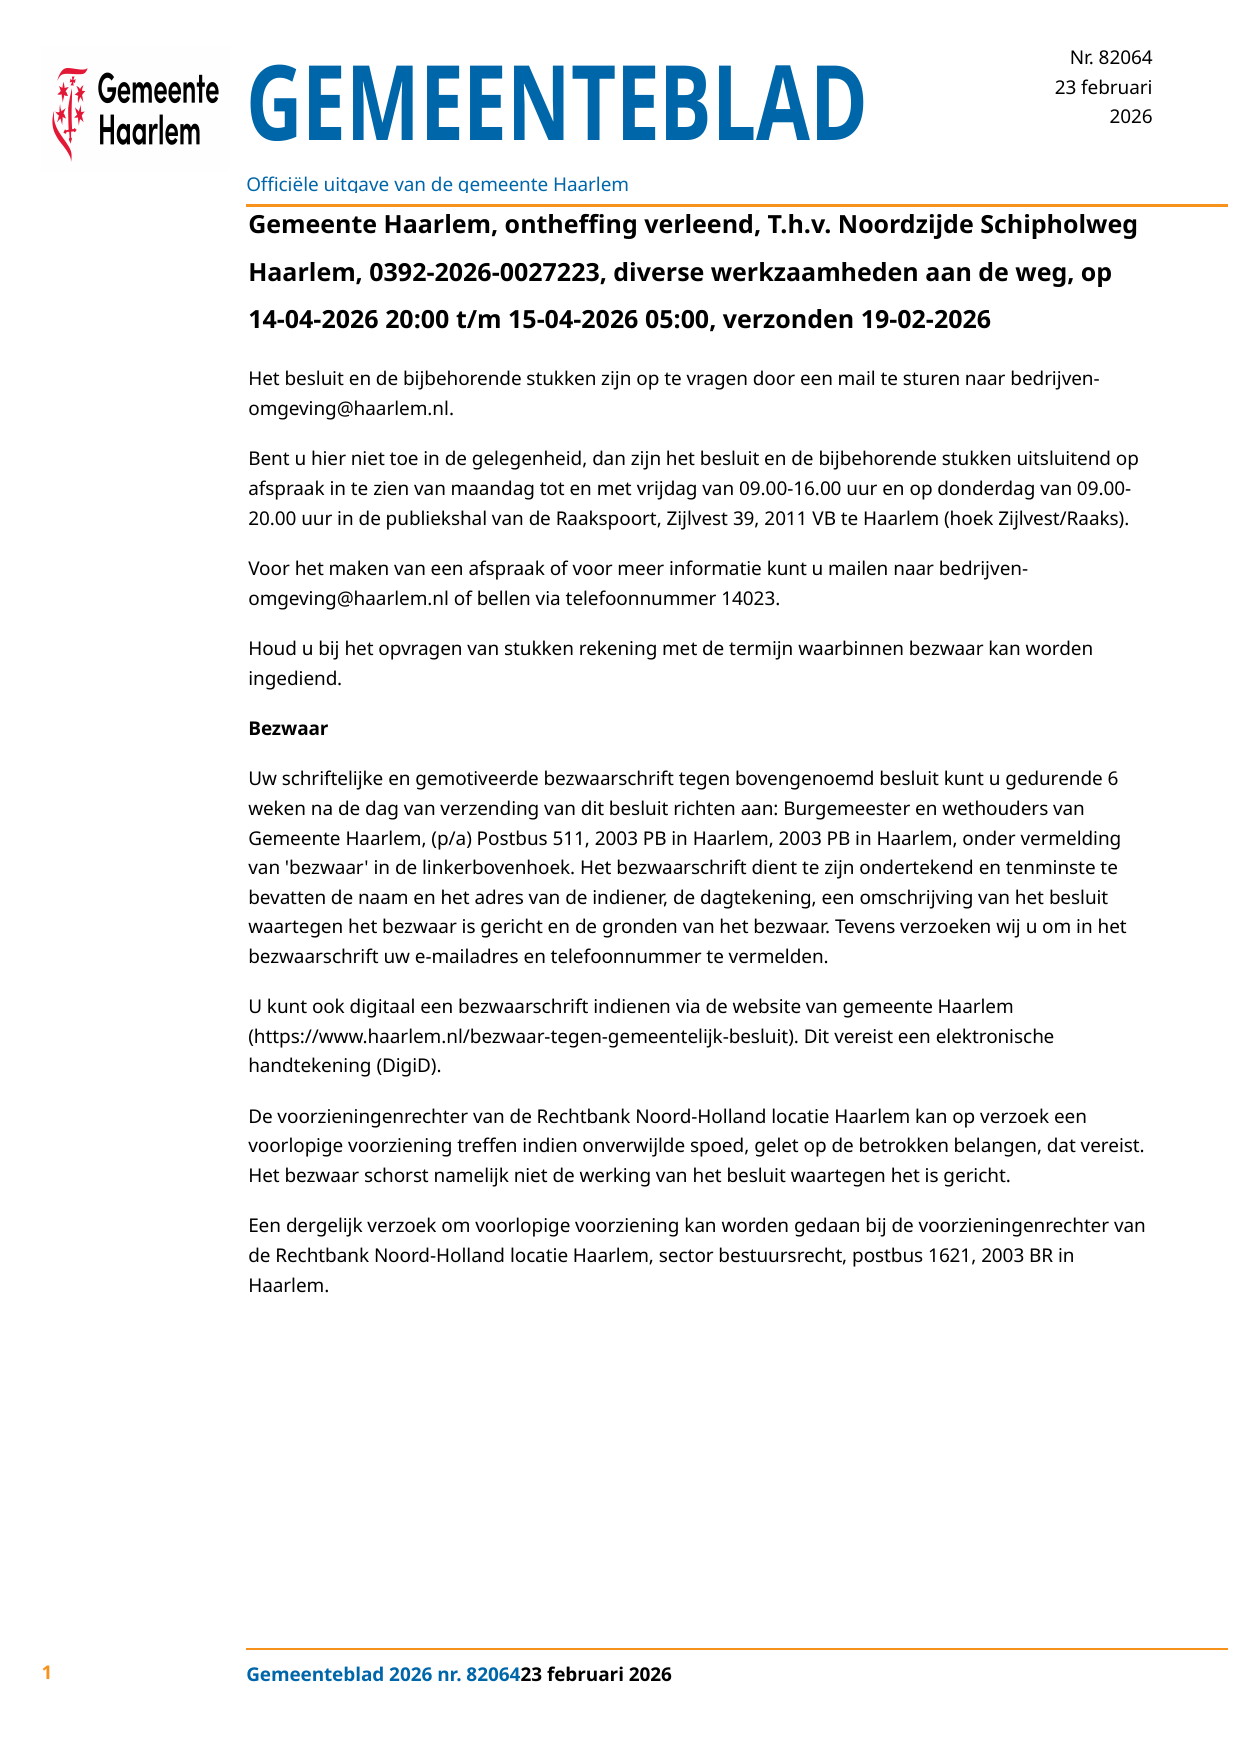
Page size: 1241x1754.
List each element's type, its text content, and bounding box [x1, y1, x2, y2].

picture [41, 47, 231, 172]
text Bent u hier niet toe in de gelegenheid, dan zijn het besluit en de bijbehorende stukken uitsluitend op afspraak in te zien van maandag tot en met vrijdag van 09.00-16.00 uur en op donderdag van 09.00-20.00 uur in de publiekshal van de Raakspoort, Zijlvest 39, 2011 VB te Haarlem (hoek Zijlvest/Raaks). [248, 446, 1152, 530]
text Houd u bij het opvragen van stukken rekening met de termijn waarbinnen bezwaar kan worden ingediend. [248, 635, 1152, 690]
text Bezwaar [248, 715, 1152, 741]
text Uw schriftelijke en gemotiveerde bezwaarschrift tegen bovengenoemd besluit kunt u gedurende 6 weken na de dag van verzending van dit besluit richten aan: Burgemeester en wethouders van Gemeente Haarlem, (p/a) Postbus 511, 2003 PB in Haarlem, 2003 PB in Haarlem, onder vermelding van 'bezwaar' in de linkerbovenhoek. Het bezwaarschrift dient te zijn ondertekend en tenminste te bevatten de naam en het adres van de indiener, de dagtekening, een omschrijving van het besluit waartegen het bezwaar is gericht en de gronden van het bezwaar. Tevens verzoeken wij u om in het bezwaarschrift uw e-mailadres en telefoonnummer te vermelden. [248, 766, 1152, 969]
text Voor het maken van een afspraak of voor meer informatie kunt u mailen naar bedrijven-omgeving@haarlem.nl of bellen via telefoonnummer 14023. [248, 555, 1152, 610]
text De voorzieningenrechter van de Rechtbank Noord-Holland locatie Haarlem kan op verzoek een voorlopige voorziening treffen indien onverwijlde spoed, gelet op de betrokken belangen, dat vereist. Het bezwaar schorst namelijk niet de werking van het besluit waartegen het is gericht. [248, 1103, 1152, 1188]
text Gemeente Haarlem, ontheffing verleend, T.h.v. Noordzijde Schipholweg Haarlem, 0392-2026-0027223, diverse werkzaamheden aan de weg, op 14-04-2026 20:00 t/m 15-04-2026 05:00, verzonden 19-02-2026 [248, 207, 1152, 336]
text Een dergelijk verzoek om voorlopige voorziening kan worden gedaan bij de voorzieningenrechter van de Rechtbank Noord-Holland locatie Haarlem, sector bestuursrecht, postbus 1621, 2003 BR in Haarlem. [248, 1213, 1152, 1297]
text Het besluit en de bijbehorende stukken zijn op te vragen door een mail te sturen naar bedrijven-omgeving@haarlem.nl. [248, 366, 1152, 421]
text U kunt ook digitaal een bezwaarschrift indienen via de website van gemeente Haarlem (https://www.haarlem.nl/bezwaar-tegen-gemeentelijk-besluit). Dit vereist een elektronische handtekening (DigiD). [248, 993, 1152, 1078]
